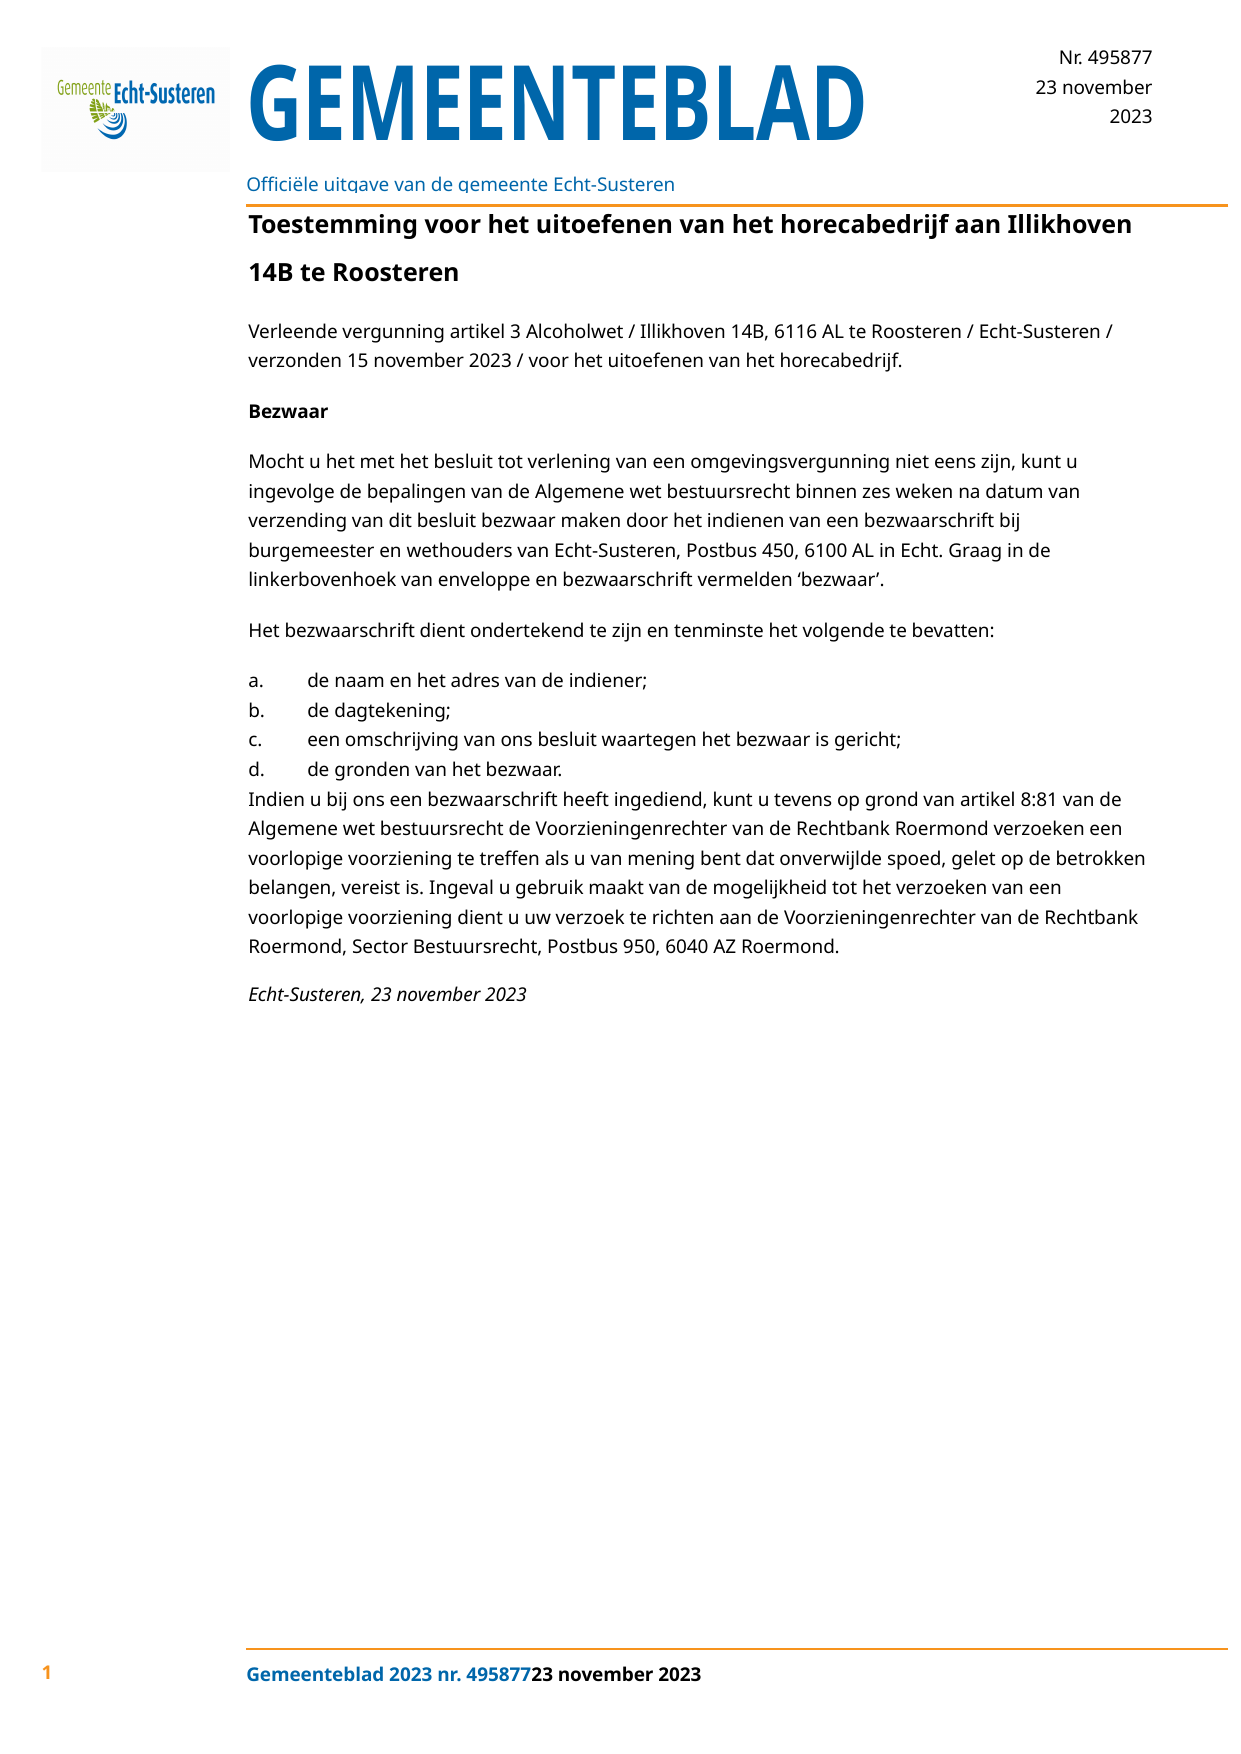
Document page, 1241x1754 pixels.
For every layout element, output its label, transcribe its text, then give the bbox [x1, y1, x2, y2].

text Mocht u het met het besluit tot verlening van een omgevingsvergunning niet eens zijn, kunt u ingevolge de bepalingen van de Algemene wet bestuursrecht binnen zes weken na datum van verzending van dit besluit bezwaar maken door het indienen van een bezwaarschrift bij burgemeester en wethouders van Echt-Susteren, Postbus 450, 6100 AL in Echt. Graag in de linkerbovenhoek van enveloppe en bezwaarschrift vermelden ‘bezwaar’. [248, 448, 1152, 592]
list de gronden van het bezwaar. [248, 756, 1152, 782]
text Toestemming voor het uitoefenen van het horecabedrijf aan Illikhoven 14B te Roosteren [248, 207, 1152, 288]
text Echt-Susteren, 23 november 2023 [248, 982, 1152, 1007]
text Het bezwaarschrift dient ondertekend te zijn en tenminste het volgende te bevatten: [248, 617, 1152, 643]
text Verleende vergunning artikel 3 Alcoholwet / Illikhoven 14B, 6116 AL te Roosteren / Echt-Susteren / verzonden 15 november 2023 / voor het uitoefenen van het horecabedrijf. [248, 318, 1152, 373]
text Bezwaar [248, 398, 1152, 424]
list een omschrijving van ons besluit waartegen het bezwaar is gericht; [248, 727, 1152, 752]
list de dagtekening; [248, 697, 1152, 723]
text Indien u bij ons een bezwaarschrift heeft ingediend, kunt u tevens op grond van artikel 8:81 van de Algemene wet bestuursrecht de Voorzieningenrechter van de Rechtbank Roermond verzoeken een voorlopige voorziening te treffen als u van mening bent dat onverwijlde spoed, gelet op de betrokken belangen, vereist is. Ingeval u gebruik maakt van de mogelijkheid tot het verzoeken van een voorlopige voorziening dient u uw verzoek te richten aan de Voorzieningenrechter van de Rechtbank Roermond, Sector Bestuursrecht, Postbus 950, 6040 AZ Roermond. [248, 786, 1152, 959]
list de naam en het adres van de indiener; [248, 667, 1152, 693]
picture [41, 47, 231, 172]
